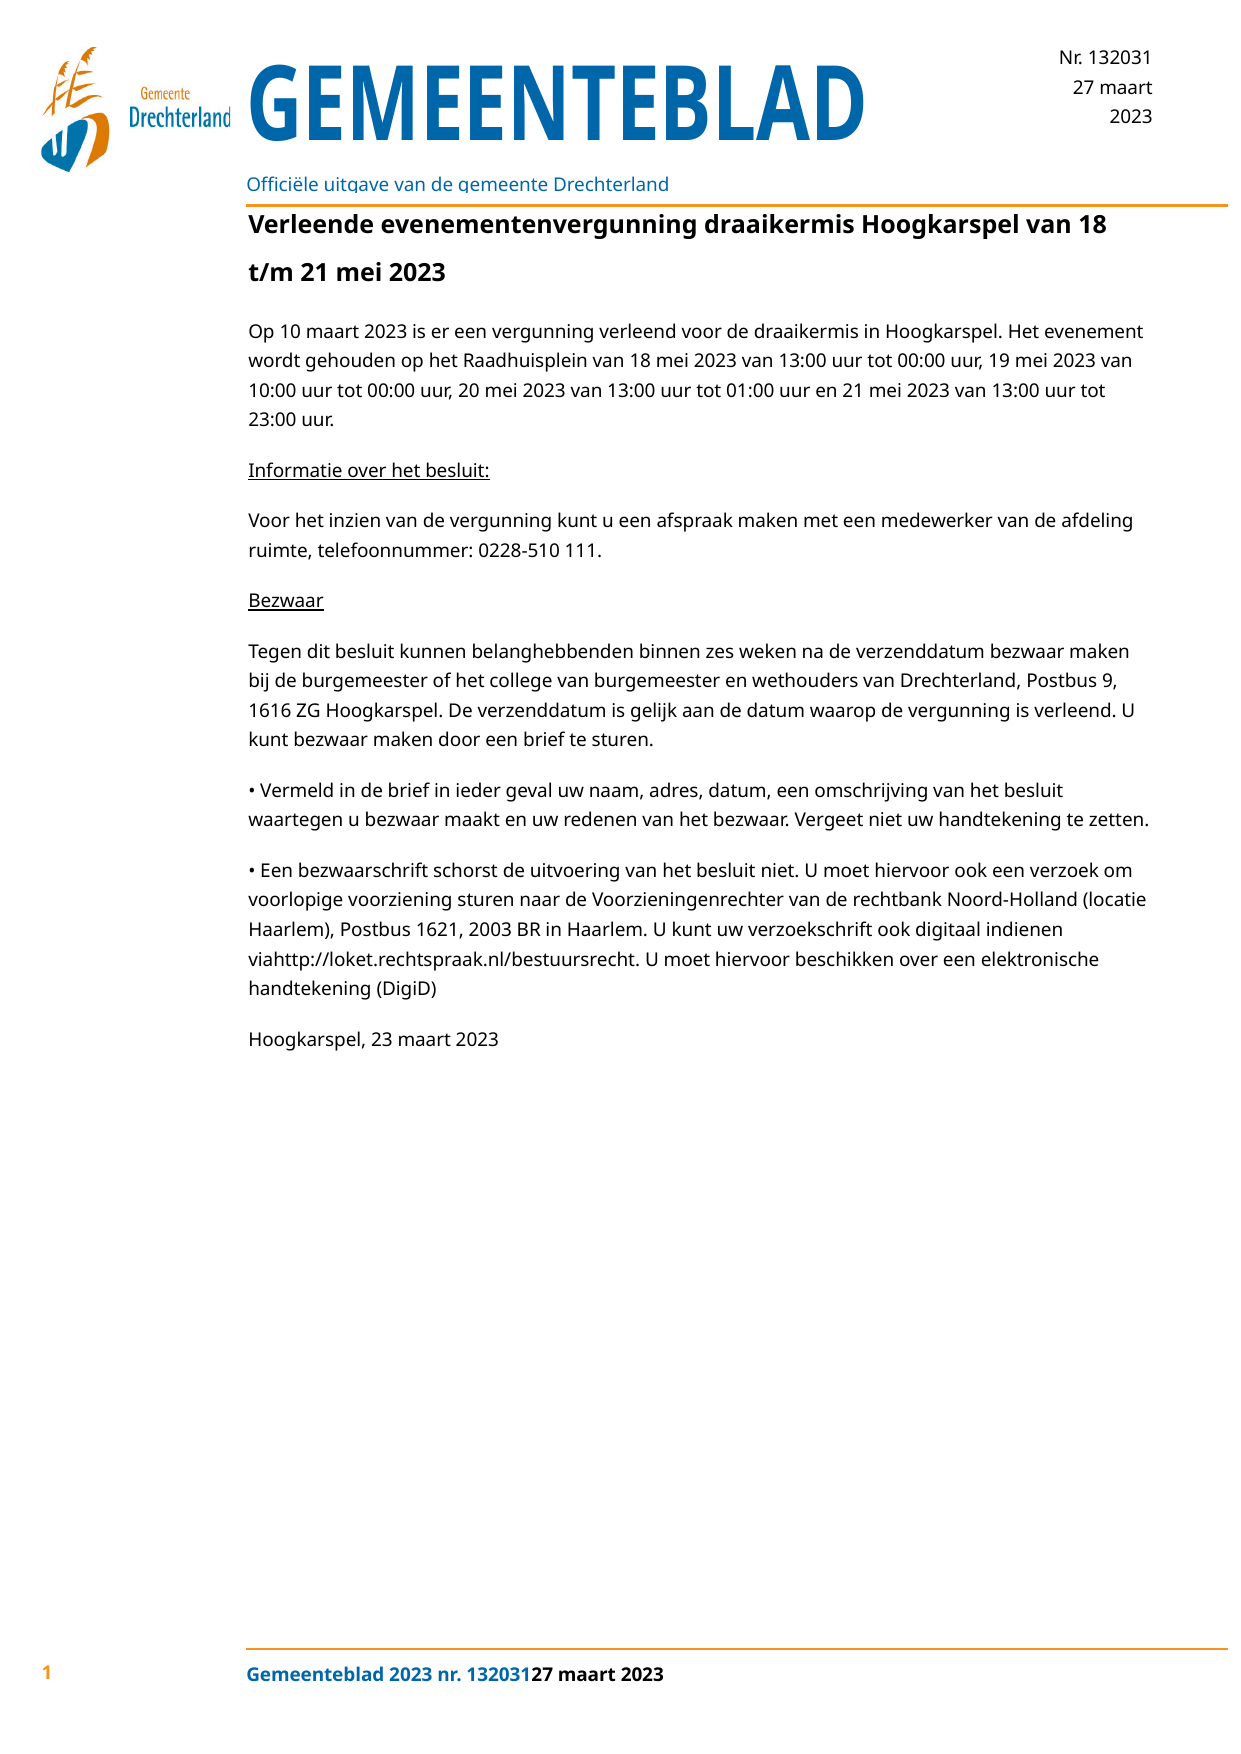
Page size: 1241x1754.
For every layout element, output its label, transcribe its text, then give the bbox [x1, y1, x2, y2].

text Tegen dit besluit kunnen belanghebbenden binnen zes weken na de verzenddatum bezwaar maken bij de burgemeester of het college van burgemeester en wethouders van Drechterland, Postbus 9, 1616 ZG Hoogkarspel. De verzenddatum is gelijk aan de datum waarop de vergunning is verleend. U kunt bezwaar maken door een brief te sturen. [248, 638, 1152, 752]
picture [41, 47, 231, 172]
picture [41, 158, 64, 172]
text Op 10 maart 2023 is er een vergunning verleend voor de draaikermis in Hoogkarspel. Het evenement wordt gehouden op het Raadhuisplein van 18 mei 2023 van 13:00 uur tot 00:00 uur, 19 mei 2023 van 10:00 uur tot 00:00 uur, 20 mei 2023 van 13:00 uur tot 01:00 uur en 21 mei 2023 van 13:00 uur tot 23:00 uur. [248, 318, 1152, 432]
picture [226, 115, 231, 124]
text Verleende evenementenvergunning draaikermis Hoogkarspel van 18 t/m 21 mei 2023 [248, 207, 1152, 288]
text Informatie over het besluit: [248, 457, 1152, 483]
text • Vermeld in de brief in ieder geval uw naam, adres, datum, een omschrijving van het besluit waartegen u bezwaar maakt en uw redenen van het bezwaar. Vergeet niet uw handtekening te zetten. [248, 777, 1152, 832]
text Bezwaar [248, 587, 1152, 613]
text • Een bezwaarschrift schorst de uitvoering van het besluit niet. U moet hiervoor ook een verzoek om voorlopige voorziening sturen naar de Voorzieningenrechter van de rechtbank Noord-Holland (locatie Haarlem), Postbus 1621, 2003 BR in Haarlem. U kunt uw verzoekschrift ook digitaal indienen viahttp://loket.rechtspraak.nl/bestuursrecht. U moet hiervoor beschikken over een elektronische handtekening (DigiD) [248, 857, 1152, 1001]
text Voor het inzien van de vergunning kunt u een afspraak maken met een medewerker van de afdeling ruimte, telefoonnummer: 0228-510 111. [248, 507, 1152, 563]
text Hoogkarspel, 23 maart 2023 [248, 1026, 1152, 1052]
